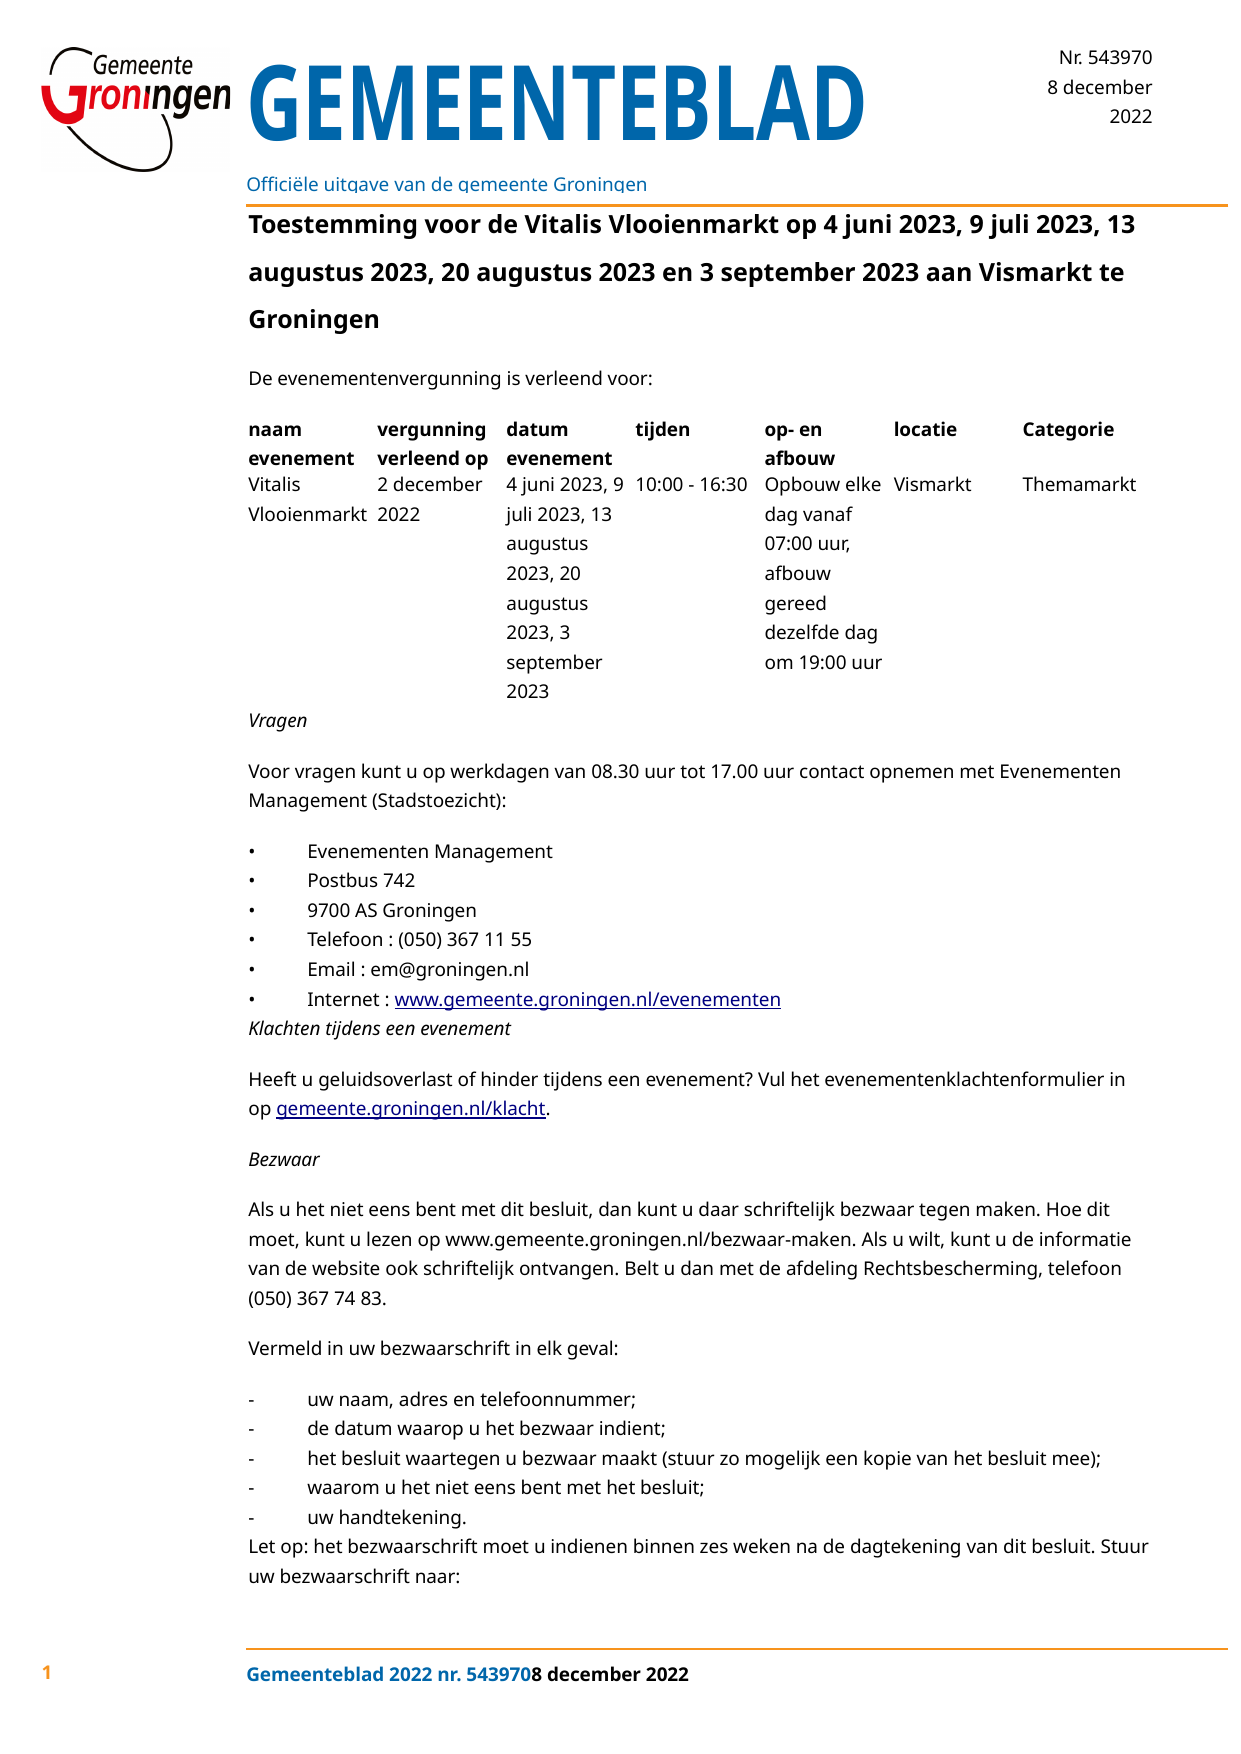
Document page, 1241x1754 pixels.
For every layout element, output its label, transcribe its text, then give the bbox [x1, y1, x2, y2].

list Telefoon : (050) 367 11 55 [248, 927, 1152, 952]
table_header naam evenement [248, 416, 377, 471]
table_cell 10:00 - 16:30 [635, 471, 764, 704]
list 9700 AS Groningen [248, 897, 1152, 923]
list Evenementen Management [248, 838, 1152, 863]
table_cell Themamarkt [1023, 471, 1152, 704]
text Heeft u geluidsoverlast of hinder tijdens een evenement? Vul het evenementenklachtenformulier in op gemeente.groningen.nl/klacht. [248, 1066, 1152, 1121]
table_header locatie [894, 416, 1022, 471]
text Vragen [248, 707, 1152, 733]
picture [41, 47, 231, 172]
table_cell 2 december 2022 [377, 471, 506, 704]
table_header datum evenement [506, 416, 635, 471]
list Internet : www.gemeente.groningen.nl/evenementen [248, 986, 1152, 1011]
table_header op- en afbouw [764, 416, 893, 471]
list de datum waarop u het bezwaar indient; [248, 1415, 1152, 1441]
table_cell Vismarkt [894, 471, 1022, 704]
table_cell 4 juni 2023, 9 juli 2023, 13 augustus 2023, 20 augustus 2023, 3 september 2023 [506, 471, 635, 704]
list uw handtekening. [248, 1504, 1152, 1530]
table_header tijden [635, 416, 764, 471]
table_header Categorie [1023, 416, 1152, 471]
list het besluit waartegen u bezwaar maakt (stuur zo mogelijk een kopie van het besluit mee); [248, 1445, 1152, 1471]
list Postbus 742 [248, 867, 1152, 893]
text Vermeld in uw bezwaarschrift in elk geval: [248, 1335, 1152, 1361]
text Toestemming voor de Vitalis Vlooienmarkt op 4 juni 2023, 9 juli 2023, 13 augustus 2023, 20 augustus 2023 en 3 september 2023 aan Vismarkt te Groningen [248, 207, 1152, 336]
list uw naam, adres en telefoonnummer; [248, 1386, 1152, 1411]
table_header vergunning verleend op [377, 416, 506, 471]
table_cell Opbouw elke dag vanaf 07:00 uur, afbouw gereed dezelfde dag om 19:00 uur [764, 471, 893, 704]
text Bezwaar [248, 1146, 1152, 1171]
table_cell Vitalis Vlooienmarkt [248, 471, 377, 704]
text Klachten tijdens een evenement [248, 1015, 1152, 1041]
list waarom u het niet eens bent met het besluit; [248, 1474, 1152, 1500]
list Email : em@groningen.nl [248, 956, 1152, 982]
text Als u het niet eens bent met dit besluit, dan kunt u daar schriftelijk bezwaar tegen maken. Hoe dit moet, kunt u lezen op www.gemeente.groningen.nl/bezwaar-maken. Als u wilt, kunt u de informatie van de website ook schriftelijk ontvangen. Belt u dan met de afdeling Rechtsbescherming, telefoon (050) 367 74 83. [248, 1196, 1152, 1311]
text Voor vragen kunt u op werkdagen van 08.30 uur tot 17.00 uur contact opnemen met Evenementen Management (Stadstoezicht): [248, 758, 1152, 813]
text Let op: het bezwaarschrift moet u indienen binnen zes weken na de dagtekening van dit besluit. Stuur uw bezwaarschrift naar: [248, 1534, 1152, 1589]
text De evenementenvergunning is verleend voor: [248, 366, 1152, 391]
